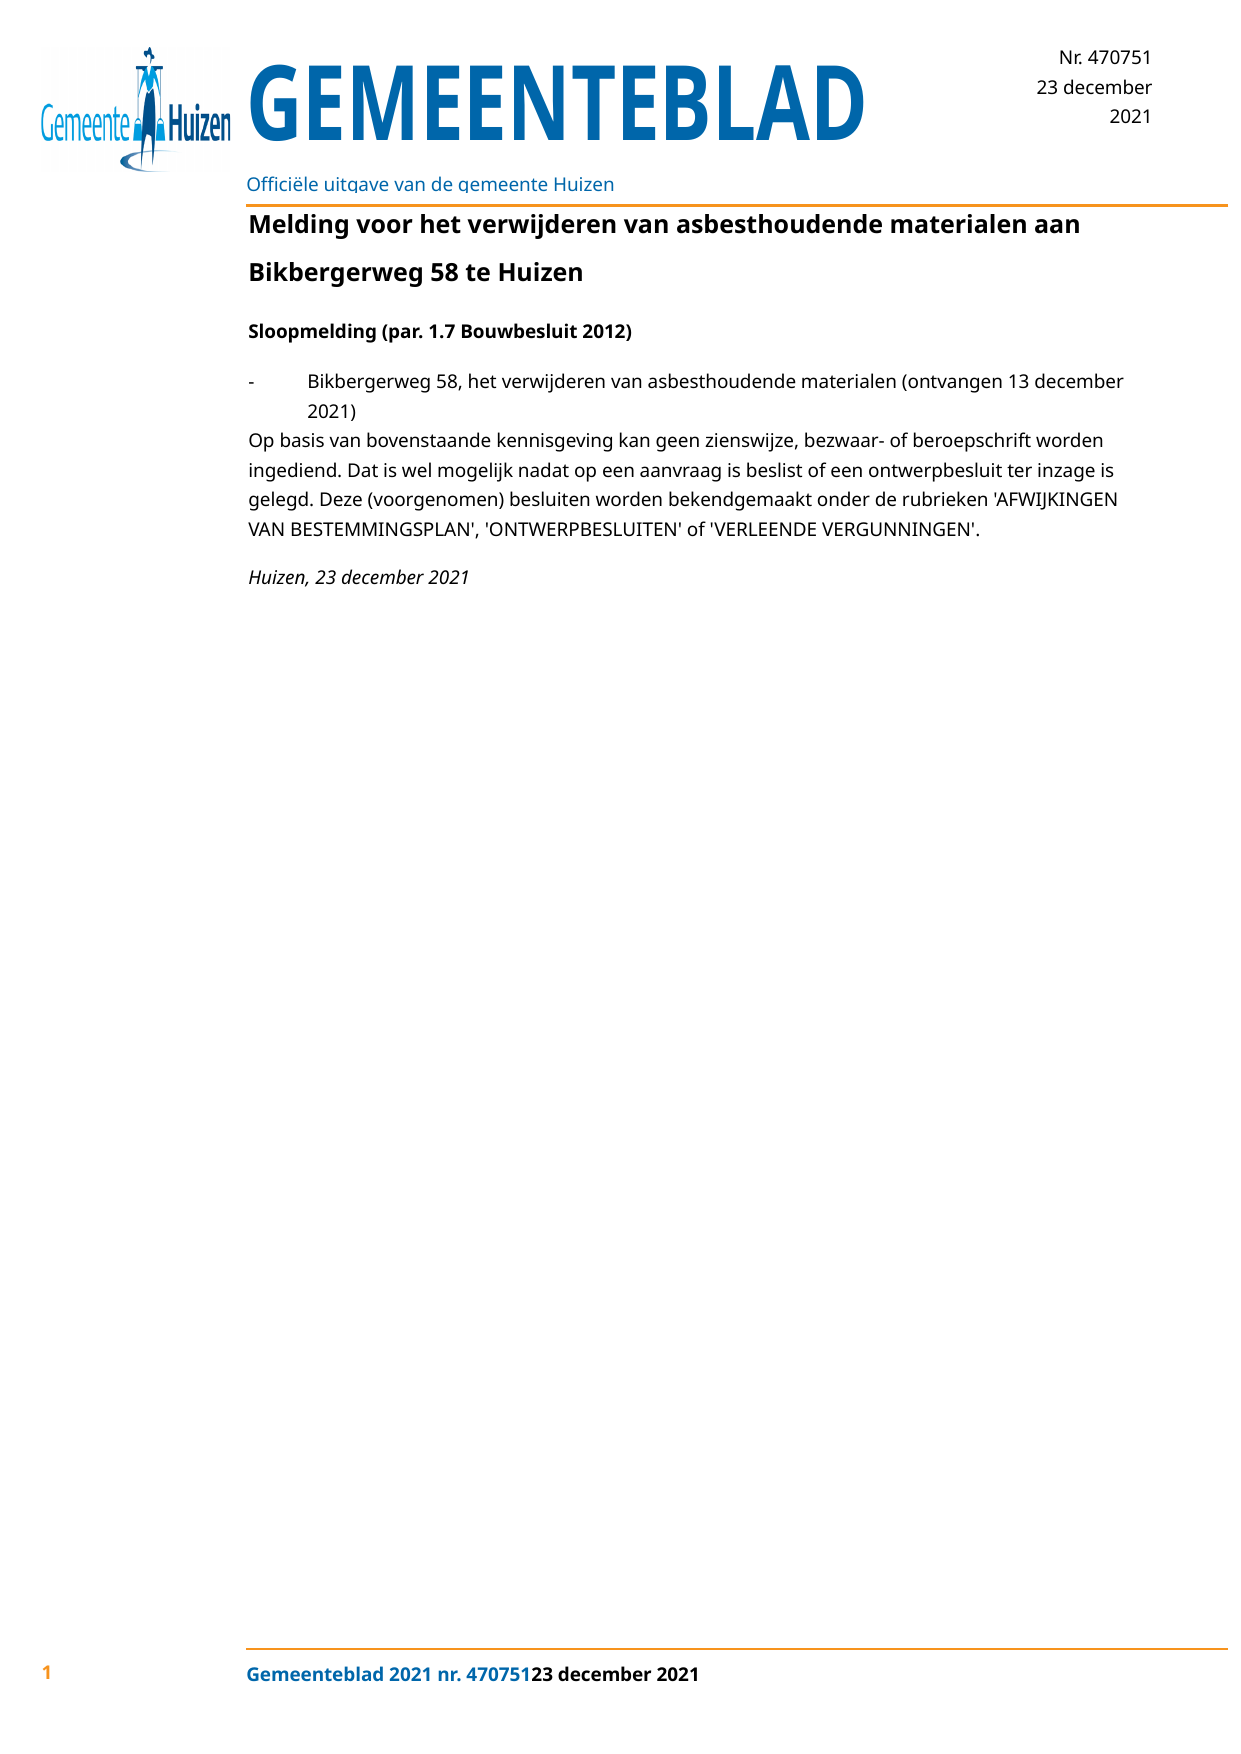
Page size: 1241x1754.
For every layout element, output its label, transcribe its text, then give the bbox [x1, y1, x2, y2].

text Huizen, 23 december 2021 [248, 564, 1152, 590]
picture [41, 47, 231, 172]
list Bikbergerweg 58, het verwijderen van asbesthoudende materialen (ontvangen 13 december 2021) [248, 368, 1152, 424]
text Melding voor het verwijderen van asbesthoudende materialen aan Bikbergerweg 58 te Huizen [248, 207, 1152, 288]
text Op basis van bovenstaande kennisgeving kan geen zienswijze, bezwaar- of beroepschrift worden ingediend. Dat is wel mogelijk nadat op een aanvraag is beslist of een ontwerpbesluit ter inzage is gelegd. Deze (voorgenomen) besluiten worden bekendgemaakt onder de rubrieken 'AFWIJKINGEN VAN BESTEMMINGSPLAN', 'ONTWERPBESLUITEN' of 'VERLEENDE VERGUNNINGEN'. [248, 427, 1152, 542]
text Sloopmelding (par. 1.7 Bouwbesluit 2012) [248, 318, 1152, 344]
